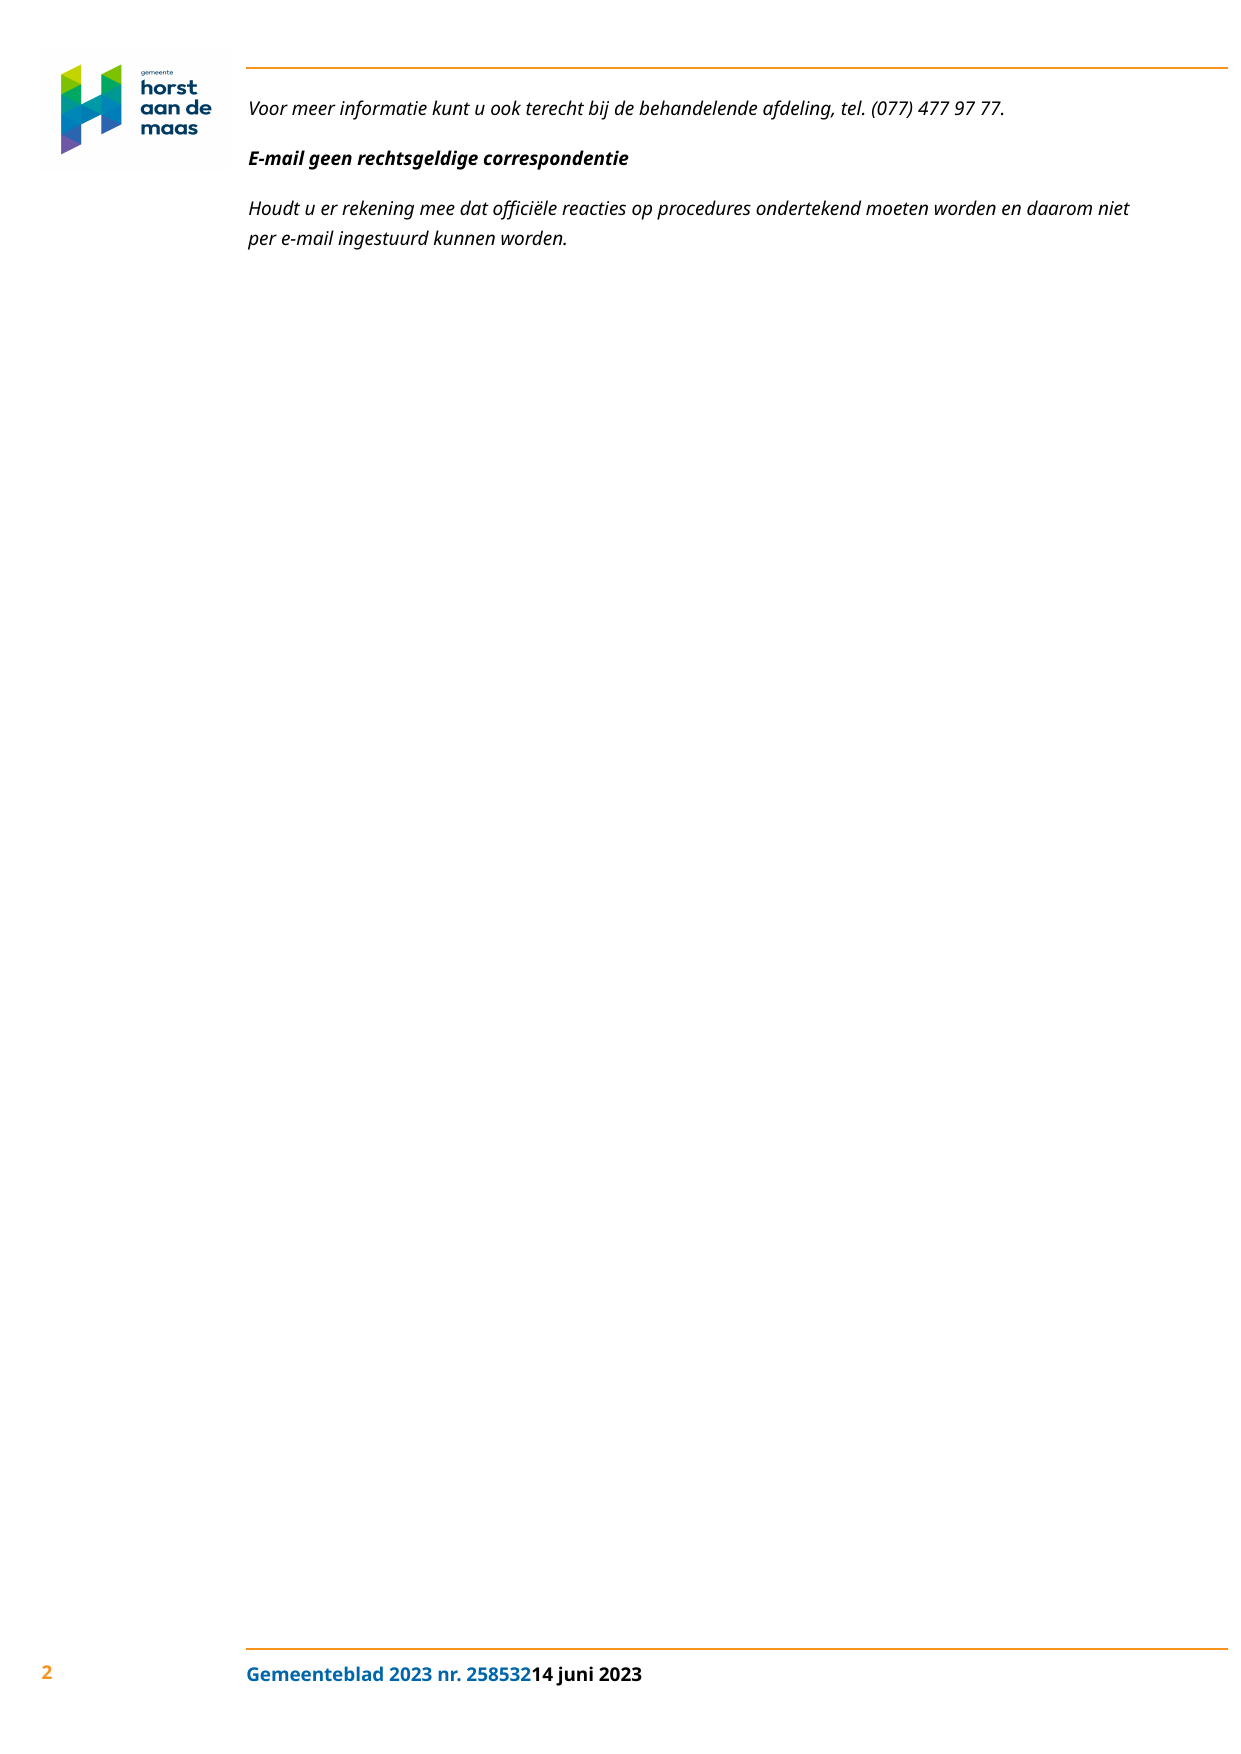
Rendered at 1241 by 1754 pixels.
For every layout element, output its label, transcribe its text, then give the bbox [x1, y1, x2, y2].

text Voor meer informatie kunt u ook terecht bij de behandelende afdeling, tel. (077) 477 97 77. [248, 95, 1152, 121]
text Houdt u er rekening mee dat officiële reacties op procedures ondertekend moeten worden en daarom niet per e-mail ingestuurd kunnen worden. [248, 196, 1152, 251]
text E-mail geen rechtsgeldige correspondentie [248, 145, 1152, 171]
picture [41, 47, 231, 172]
